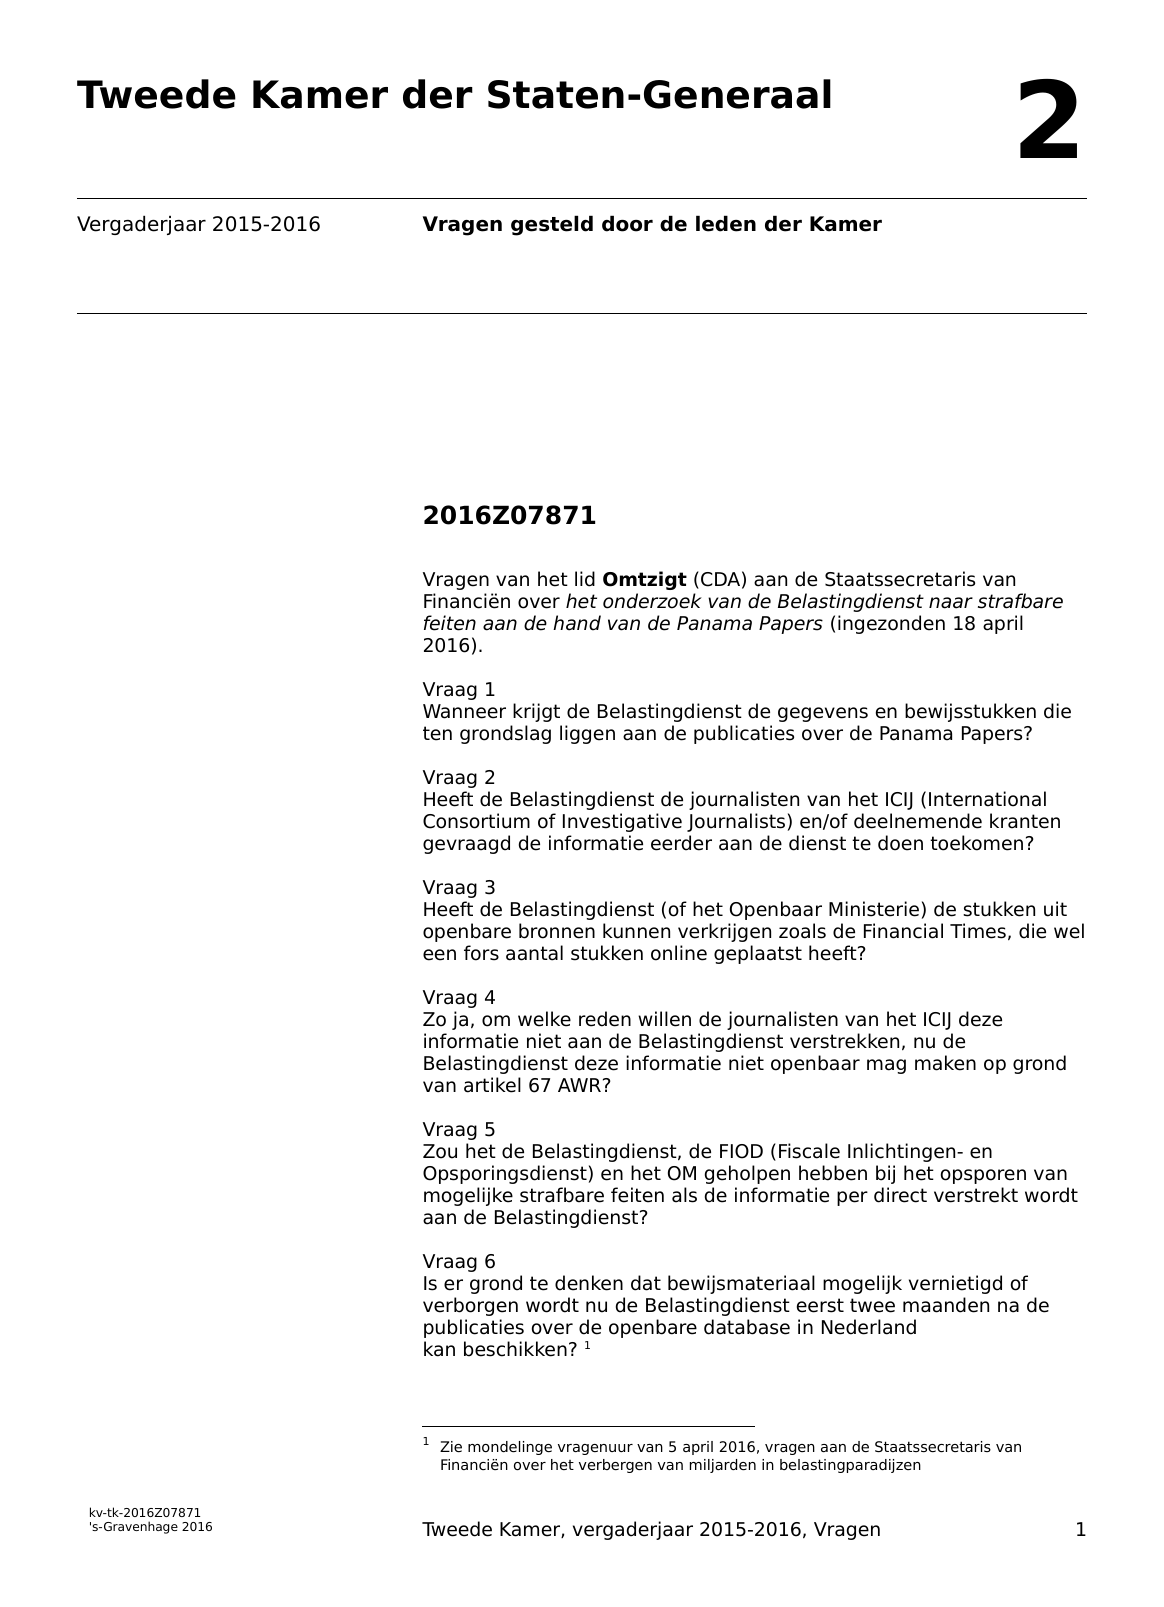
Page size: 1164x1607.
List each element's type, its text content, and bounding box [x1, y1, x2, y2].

text Vraag 1 [422, 679, 1087, 701]
text Vraag 3 [422, 877, 1087, 899]
text Heeft de Belastingdienst de journalisten van het ICIJ (International Consortium of Investigative Journalists) en/of deelnemende kranten gevraagd de informatie eerder aan de dienst te doen toekomen? [422, 789, 1087, 855]
text Zo ja, om welke reden willen de journalisten van het ICIJ deze informatie niet aan de Belastingdienst verstrekken, nu de Belastingdienst deze informatie niet openbaar mag maken op grond van artikel 67 AWR? [422, 1009, 1087, 1097]
text 's-Gravenhage 2016 [88, 1520, 323, 1534]
text Vraag 5 [422, 1119, 1087, 1141]
table_cell Vergaderjaar 2015-2016 [77, 199, 422, 313]
text kv-tk-2016Z07871 [88, 1506, 323, 1520]
text Vraag 4 [422, 987, 1087, 1009]
text Wanneer krijgt de Belastingdienst de gegevens en bewijsstukken die ten grondslag liggen aan de publicaties over de Panama Papers? [422, 701, 1087, 745]
text Vraag 2 [422, 767, 1087, 789]
text 2016Z07871 [422, 501, 1087, 531]
text kan beschikken? [422, 1339, 1087, 1361]
text Vragen van het lid Omtzigt (CDA) aan de Staatssecretaris van Financiën over het onderzoek van de Belastingdienst naar strafbare feiten aan de hand van de Panama Papers (ingezonden 18 april 2016). [422, 569, 1087, 657]
table_cell Vragen gesteld door de leden der Kamer [422, 199, 1087, 313]
table_header Tweede Kamer der Staten-Generaal [77, 59, 886, 198]
text Zie mondelinge vragenuur van 5 april 2016, vragen aan de Staatssecretaris van Financiën over het verbergen van miljarden in belastingparadijzen [422, 1435, 1087, 1474]
text Zou het de Belastingdienst, de FIOD (Fiscale Inlichtingen- en Opsporingsdienst) en het OM geholpen hebben bij het opsporen van mogelijke strafbare feiten als de informatie per direct verstrekt wordt aan de Belastingdienst? [422, 1141, 1087, 1229]
text Is er grond te denken dat bewijsmateriaal mogelijk vernietigd of verborgen wordt nu de Belastingdienst eerst twee maanden na de publicaties over de openbare database in Nederland [422, 1273, 1087, 1339]
text Heeft de Belastingdienst (of het Openbaar Ministerie) de stukken uit openbare bronnen kunnen verkrijgen zoals de Financial Times, die wel een fors aantal stukken online geplaatst heeft? [422, 899, 1087, 965]
text Vraag 6 [422, 1251, 1087, 1273]
table_header 2 [886, 59, 1087, 198]
